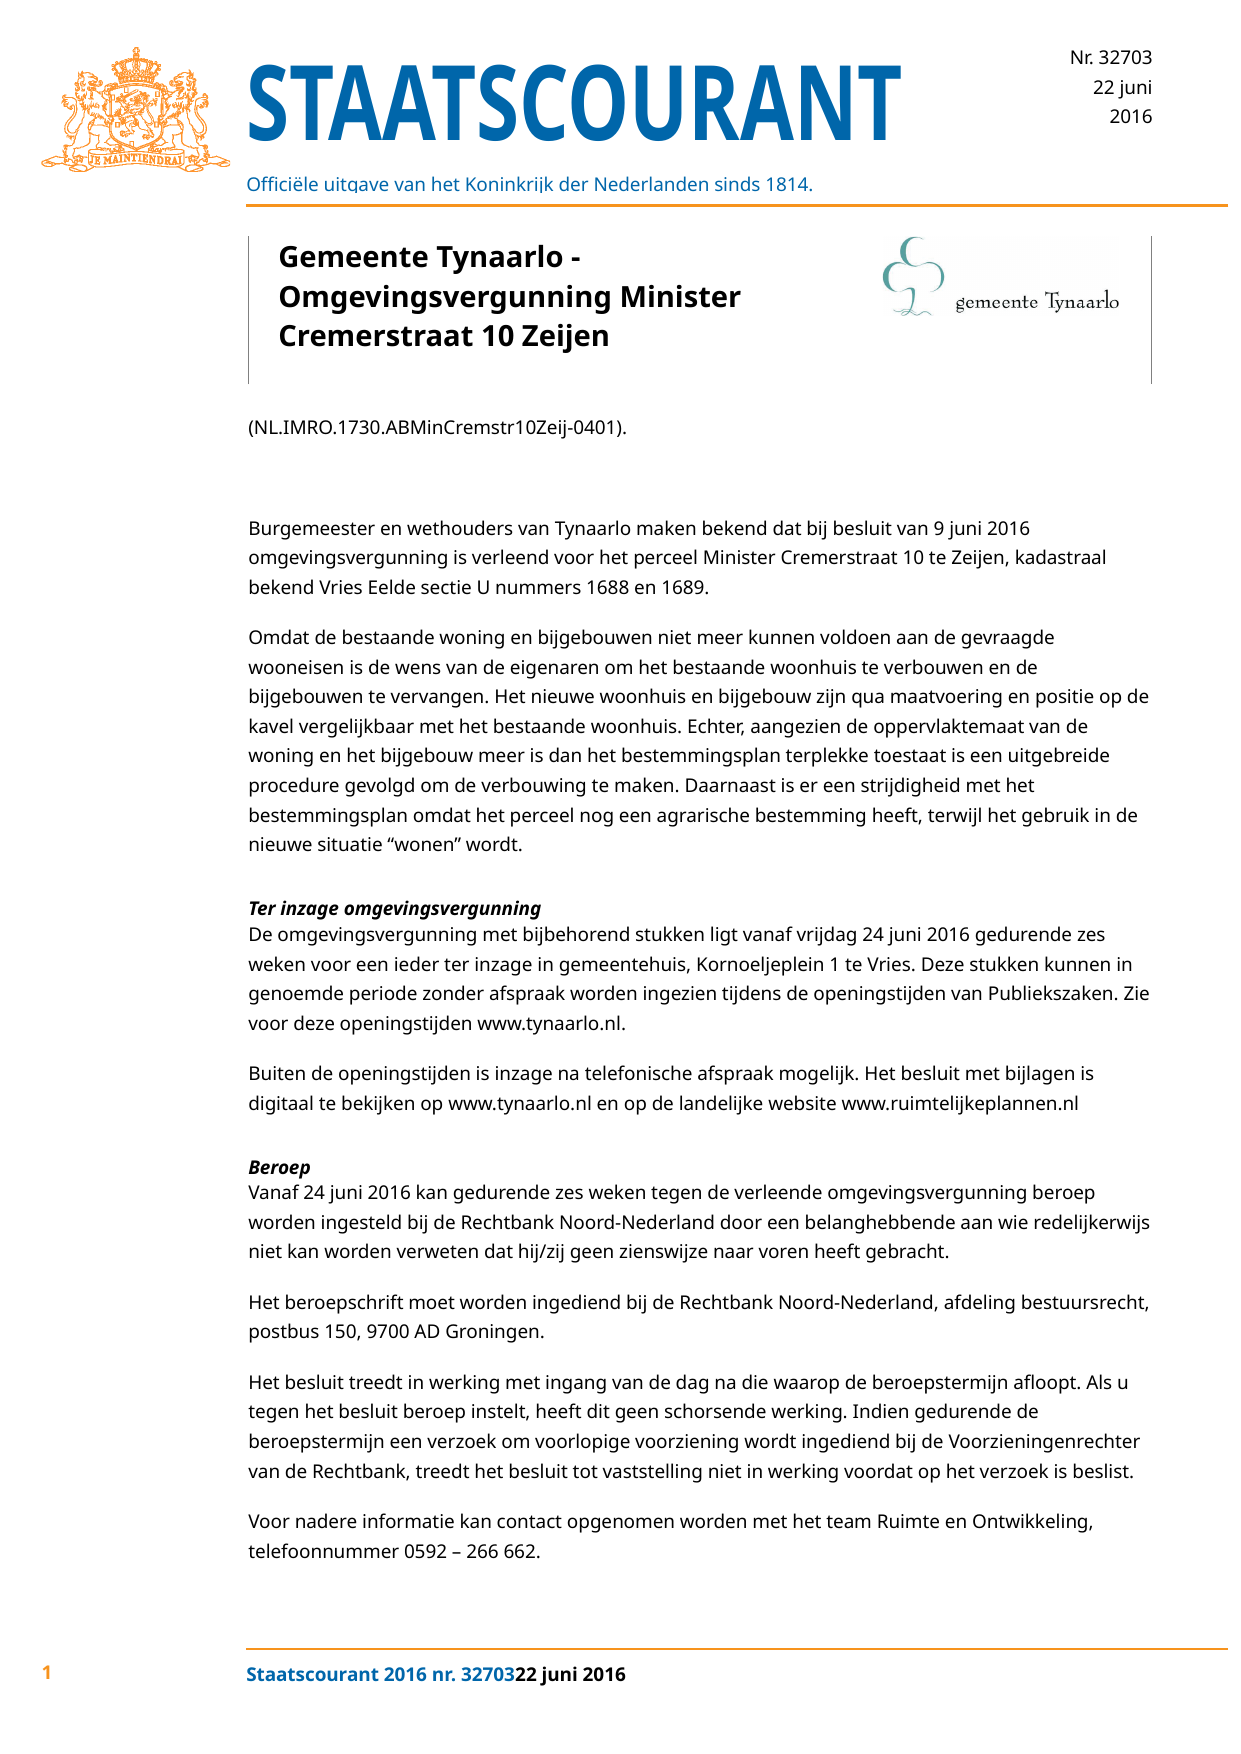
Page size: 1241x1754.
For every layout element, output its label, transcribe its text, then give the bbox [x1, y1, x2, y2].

text Buiten de openingstijden is inzage na telefonische afspraak mogelijk. Het besluit met bijlagen is digitaal te bekijken op www.tynaarlo.nl en op de landelijke website www.ruimtelijkeplannen.nl [248, 1060, 1152, 1116]
text De omgevingsvergunning met bijbehorend stukken ligt vanaf vrijdag 24 juni 2016 gedurende zes weken voor een ieder ter inzage in gemeentehuis, Kornoeljeplein 1 te Vries. Deze stukken kunnen in genoemde periode zonder afspraak worden ingezien tijdens de openingstijden van Publiekszaken. Zie voor deze openingstijden www.tynaarlo.nl. [248, 921, 1152, 1036]
text (NL.IMRO.1730.ABMinCremstr10Zeij-0401). [248, 414, 1152, 440]
table_header Gemeente Tynaarlo - Omgevingsvergunning Minister Cremerstraat 10 Zeijen [249, 236, 850, 384]
text Voor nadere informatie kan contact opgenomen worden met het team Ruimte en Ontwikkeling, telefoonnummer 0592 – 266 662. [248, 1508, 1152, 1564]
picture [882, 236, 1119, 316]
table_header [850, 236, 1151, 384]
text Beroep [248, 1154, 1152, 1179]
picture [41, 47, 231, 172]
text Ter inzage omgevingsvergunning [248, 895, 1152, 921]
text Burgemeester en wethouders van Tynaarlo maken bekend dat bij besluit van 9 juni 2016 omgevingsvergunning is verleend voor het perceel Minister Cremerstraat 10 te Zeijen, kadastraal bekend Vries Eelde sectie U nummers 1688 en 1689. [248, 515, 1152, 600]
text Vanaf 24 juni 2016 kan gedurende zes weken tegen de verleende omgevingsvergunning beroep worden ingesteld bij de Rechtbank Noord-Nederland door een belanghebbende aan wie redelijkerwijs niet kan worden verweten dat hij/zij geen zienswijze naar voren heeft gebracht. [248, 1179, 1152, 1264]
text Het besluit treedt in werking met ingang van de dag na die waarop de beroepstermijn afloopt. Als u tegen het besluit beroep instelt, heeft dit geen schorsende werking. Indien gedurende de beroepstermijn een verzoek om voorlopige voorziening wordt ingediend bij de Voorzieningenrechter van de Rechtbank, treedt het besluit tot vaststelling niet in werking voordat op het verzoek is beslist. [248, 1369, 1152, 1484]
text Omdat de bestaande woning en bijgebouwen niet meer kunnen voldoen aan de gevraagde wooneisen is de wens van de eigenaren om het bestaande woonhuis te verbouwen en de bijgebouwen te vervangen. Het nieuwe woonhuis en bijgebouw zijn qua maatvoering en positie op de kavel vergelijkbaar met het bestaande woonhuis. Echter, aangezien de oppervlaktemaat van de woning en het bijgebouw meer is dan het bestemmingsplan terplekke toestaat is een uitgebreide procedure gevolgd om de verbouwing te maken. Daarnaast is er een strijdigheid met het bestemmingsplan omdat het perceel nog een agrarische bestemming heeft, terwijl het gebruik in de nieuwe situatie “wonen” wordt. [248, 624, 1152, 857]
text Het beroepschrift moet worden ingediend bij de Rechtbank Noord-Nederland, afdeling bestuursrecht, postbus 150, 9700 AD Groningen. [248, 1289, 1152, 1344]
